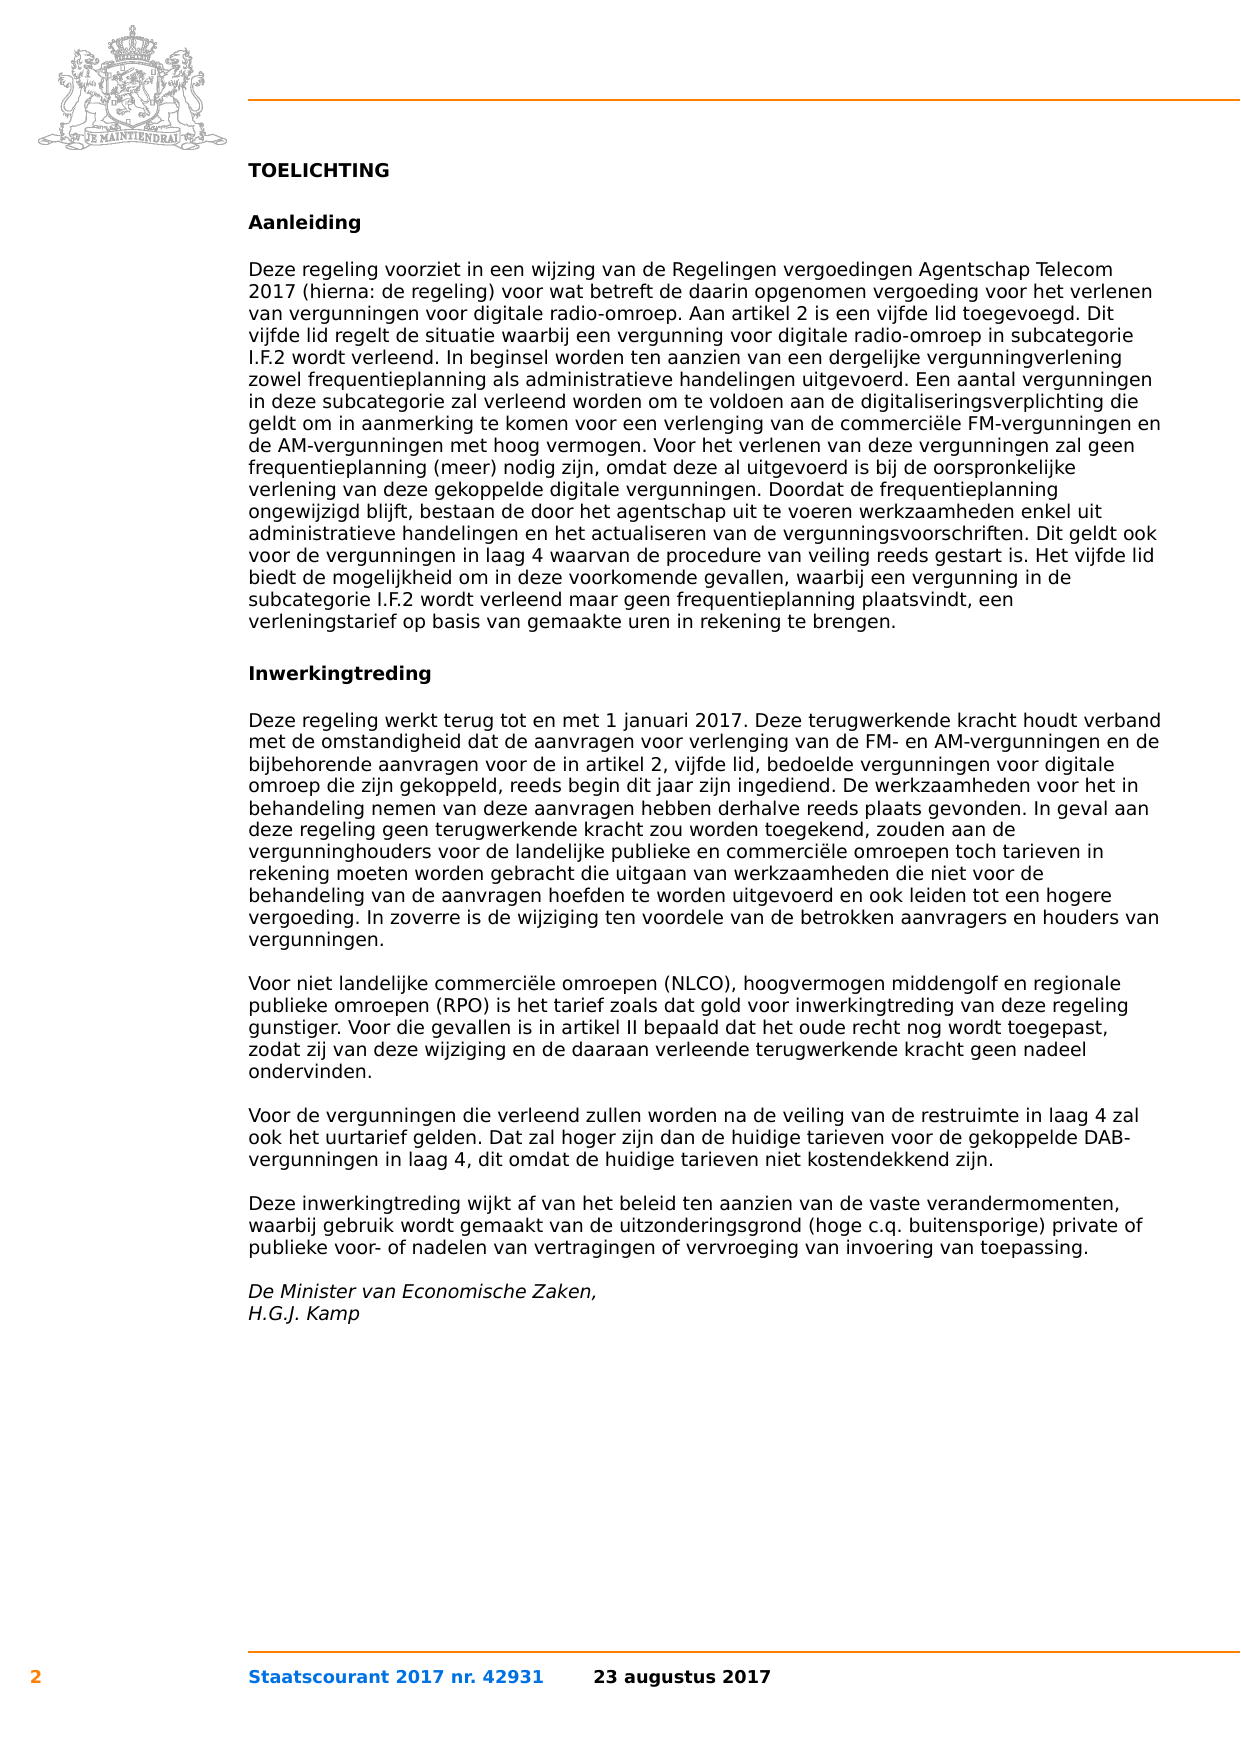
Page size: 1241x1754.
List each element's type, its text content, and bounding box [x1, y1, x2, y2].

text Deze regeling werkt terug tot en met 1 januari 2017. Deze terugwerkende kracht houdt verband met de omstandigheid dat de aanvragen voor verlenging van de FM- en AM-vergunningen en de bijbehorende aanvragen voor de in artikel 2, vijfde lid, bedoelde vergunningen voor digitale omroep die zijn gekoppeld, reeds begin dit jaar zijn ingediend. De werkzaamheden voor het in behandeling nemen van deze aanvragen hebben derhalve reeds plaats gevonden. In geval aan deze regeling geen terugwerkende kracht zou worden toegekend, zouden aan de vergunninghouders voor de landelijke publieke en commerciële omroepen toch tarieven in rekening moeten worden gebracht die uitgaan van werkzaamheden die niet voor de behandeling van de aanvragen hoefden te worden uitgevoerd en ook leiden tot een hogere vergoeding. In zoverre is de wijziging ten voordele van de betrokken aanvragers en houders van vergunningen. [248, 709, 1163, 951]
subtitle TOELICHTING [248, 160, 1163, 182]
text Deze regeling voorziet in een wijzing van de Regelingen vergoedingen Agentschap Telecom 2017 (hierna: de regeling) voor wat betreft de daarin opgenomen vergoeding voor het verlenen van vergunningen voor digitale radio-omroep. Aan artikel 2 is een vijfde lid toegevoegd. Dit vijfde lid regelt de situatie waarbij een vergunning voor digitale radio-omroep in subcategorie I.F.2 wordt verleend. In beginsel worden ten aanzien van een dergelijke vergunningverlening zowel frequentieplanning als administratieve handelingen uitgevoerd. Een aantal vergunningen in deze subcategorie zal verleend worden om te voldoen aan de digitaliseringsverplichting die geldt om in aanmerking te komen voor een verlenging van de commerciële FM-vergunningen en de AM-vergunningen met hoog vermogen. Voor het verlenen van deze vergunningen zal geen frequentieplanning (meer) nodig zijn, omdat deze al uitgevoerd is bij de oorspronkelijke verlening van deze gekoppelde digitale vergunningen. Doordat de frequentieplanning ongewijzigd blijft, bestaan de door het agentschap uit te voeren werkzaamheden enkel uit administratieve handelingen en het actualiseren van de vergunningsvoorschriften. Dit geldt ook voor de vergunningen in laag 4 waarvan de procedure van veiling reeds gestart is. Het vijfde lid biedt de mogelijkheid om in deze voorkomende gevallen, waarbij een vergunning in de subcategorie I.F.2 wordt verleend maar geen frequentieplanning plaatsvindt, een verleningstarief op basis van gemaakte uren in rekening te brengen. [248, 259, 1163, 632]
picture [38, 25, 227, 150]
text Deze inwerkingtreding wijkt af van het beleid ten aanzien van de vaste verandermomenten, waarbij gebruik wordt gemaakt van de uitzonderingsgrond (hoge c.q. buitensporige) private of publieke voor- of nadelen van vertragingen of vervroeging van invoering van toepassing. [248, 1193, 1163, 1259]
subtitle Aanleiding [248, 212, 1163, 234]
text Voor de vergunningen die verleend zullen worden na de veiling van de restruimte in laag 4 zal ook het uurtarief gelden. Dat zal hoger zijn dan de huidige tarieven voor de gekoppelde DAB-vergunningen in laag 4, dit omdat de huidige tarieven niet kostendekkend zijn. [248, 1105, 1163, 1171]
text Voor niet landelijke commerciële omroepen (NLCO), hoogvermogen middengolf en regionale publieke omroepen (RPO) is het tarief zoals dat gold voor inwerkingtreding van deze regeling gunstiger. Voor die gevallen is in artikel II bepaald dat het oude recht nog wordt toegepast, zodat zij van deze wijziging en de daaraan verleende terugwerkende kracht geen nadeel ondervinden. [248, 973, 1163, 1083]
text De Minister van Economische Zaken, H.G.J. Kamp [248, 1281, 1163, 1324]
subtitle Inwerkingtreding [248, 662, 1163, 684]
